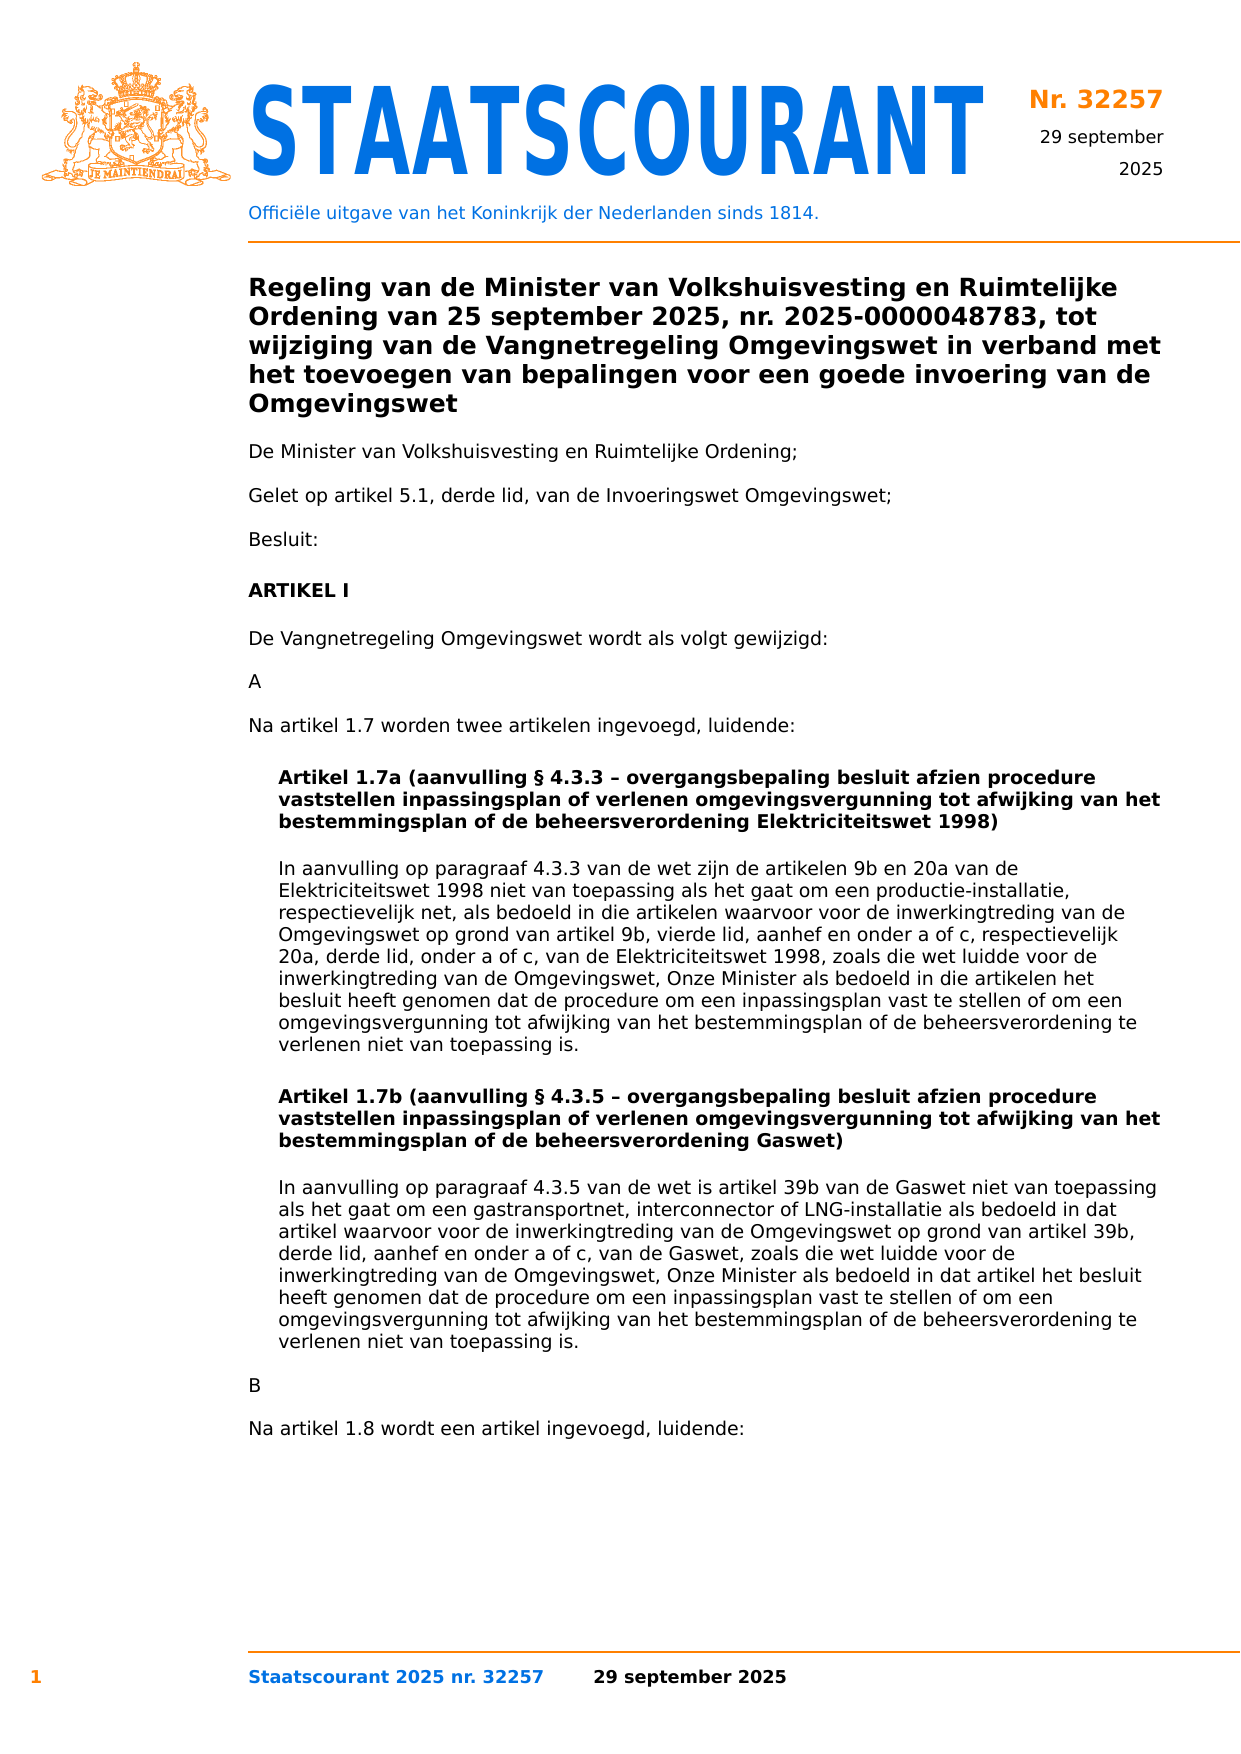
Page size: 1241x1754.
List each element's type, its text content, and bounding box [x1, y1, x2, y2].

table_header STAATSCOURANT [248, 62, 998, 203]
text In aanvulling op paragraaf 4.3.3 van de wet zijn de artikelen 9b en 20a van de Elektriciteitswet 1998 niet van toepassing als het gaat om een productie-installatie, respectievelijk net, als bedoeld in die artikelen waarvoor voor de inwerkingtreding van de Omgevingswet op grond van artikel 9b, vierde lid, aanhef en onder a of c, respectievelijk 20a, derde lid, onder a of c, van de Elektriciteitswet 1998, zoals die wet luidde voor de inwerkingtreding van de Omgevingswet, Onze Minister als bedoeld in die artikelen het besluit heeft genomen dat de procedure om een inpassingsplan vast te stellen of om een omgevingsvergunning tot afwijking van het bestemmingsplan of de beheersverordening te verlenen niet van toepassing is. [278, 858, 1163, 1056]
table_cell Officiële uitgave van het Koninkrijk der Nederlanden sinds 1814. [248, 203, 1240, 241]
text B [248, 1374, 1163, 1396]
subtitle ARTIKEL I [248, 580, 1163, 602]
subtitle Regeling van de Minister van Volkshuisvesting en Ruimtelijke Ordening van 25 september 2025, nr. 2025-0000048783, tot wijziging van de Vangnetregeling Omgevingswet in verband met het toevoegen van bepalingen voor een goede invoering van de Omgevingswet [248, 273, 1163, 419]
text Besluit: [248, 528, 1163, 550]
table_header [25, 62, 248, 241]
subtitle Artikel 1.7a (aanvulling § 4.3.3 – overgangsbepaling besluit afzien procedure vaststellen inpassingsplan of verlenen omgevingsvergunning tot afwijking van het bestemmingsplan of de beheersverordening Elektriciteitswet 1998) [278, 767, 1163, 833]
text Gelet op artikel 5.1, derde lid, van de Invoeringswet Omgevingswet; [248, 484, 1163, 507]
picture [41, 62, 231, 186]
text In aanvulling op paragraaf 4.3.5 van de wet is artikel 39b van de Gaswet niet van toepassing als het gaat om een gastransportnet, interconnector of LNG-installatie als bedoeld in dat artikel waarvoor voor de inwerkingtreding van de Omgevingswet op grond van artikel 39b, derde lid, aanhef en onder a of c, van de Gaswet, zoals die wet luidde voor de inwerkingtreding van de Omgevingswet, Onze Minister als bedoeld in dat artikel het besluit heeft genomen dat de procedure om een inpassingsplan vast te stellen of om een omgevingsvergunning tot afwijking van het bestemmingsplan of de beheersverordening te verlenen niet van toepassing is. [278, 1177, 1163, 1353]
table_header Nr. 32257 [998, 62, 1240, 121]
text De Minister van Volkshuisvesting en Ruimtelijke Ordening; [248, 441, 1163, 463]
text De Vangnetregeling Omgevingswet wordt als volgt gewijzigd: [248, 627, 1163, 649]
text A [248, 671, 1163, 693]
table_cell 29 september [998, 121, 1240, 153]
text Na artikel 1.8 wordt een artikel ingevoegd, luidende: [248, 1418, 1163, 1440]
text Na artikel 1.7 worden twee artikelen ingevoegd, luidende: [248, 715, 1163, 737]
subtitle Artikel 1.7b (aanvulling § 4.3.5 – overgangsbepaling besluit afzien procedure vaststellen inpassingsplan of verlenen omgevingsvergunning tot afwijking van het bestemmingsplan of de beheersverordening Gaswet) [278, 1086, 1163, 1152]
table_cell 2025 [998, 153, 1240, 203]
